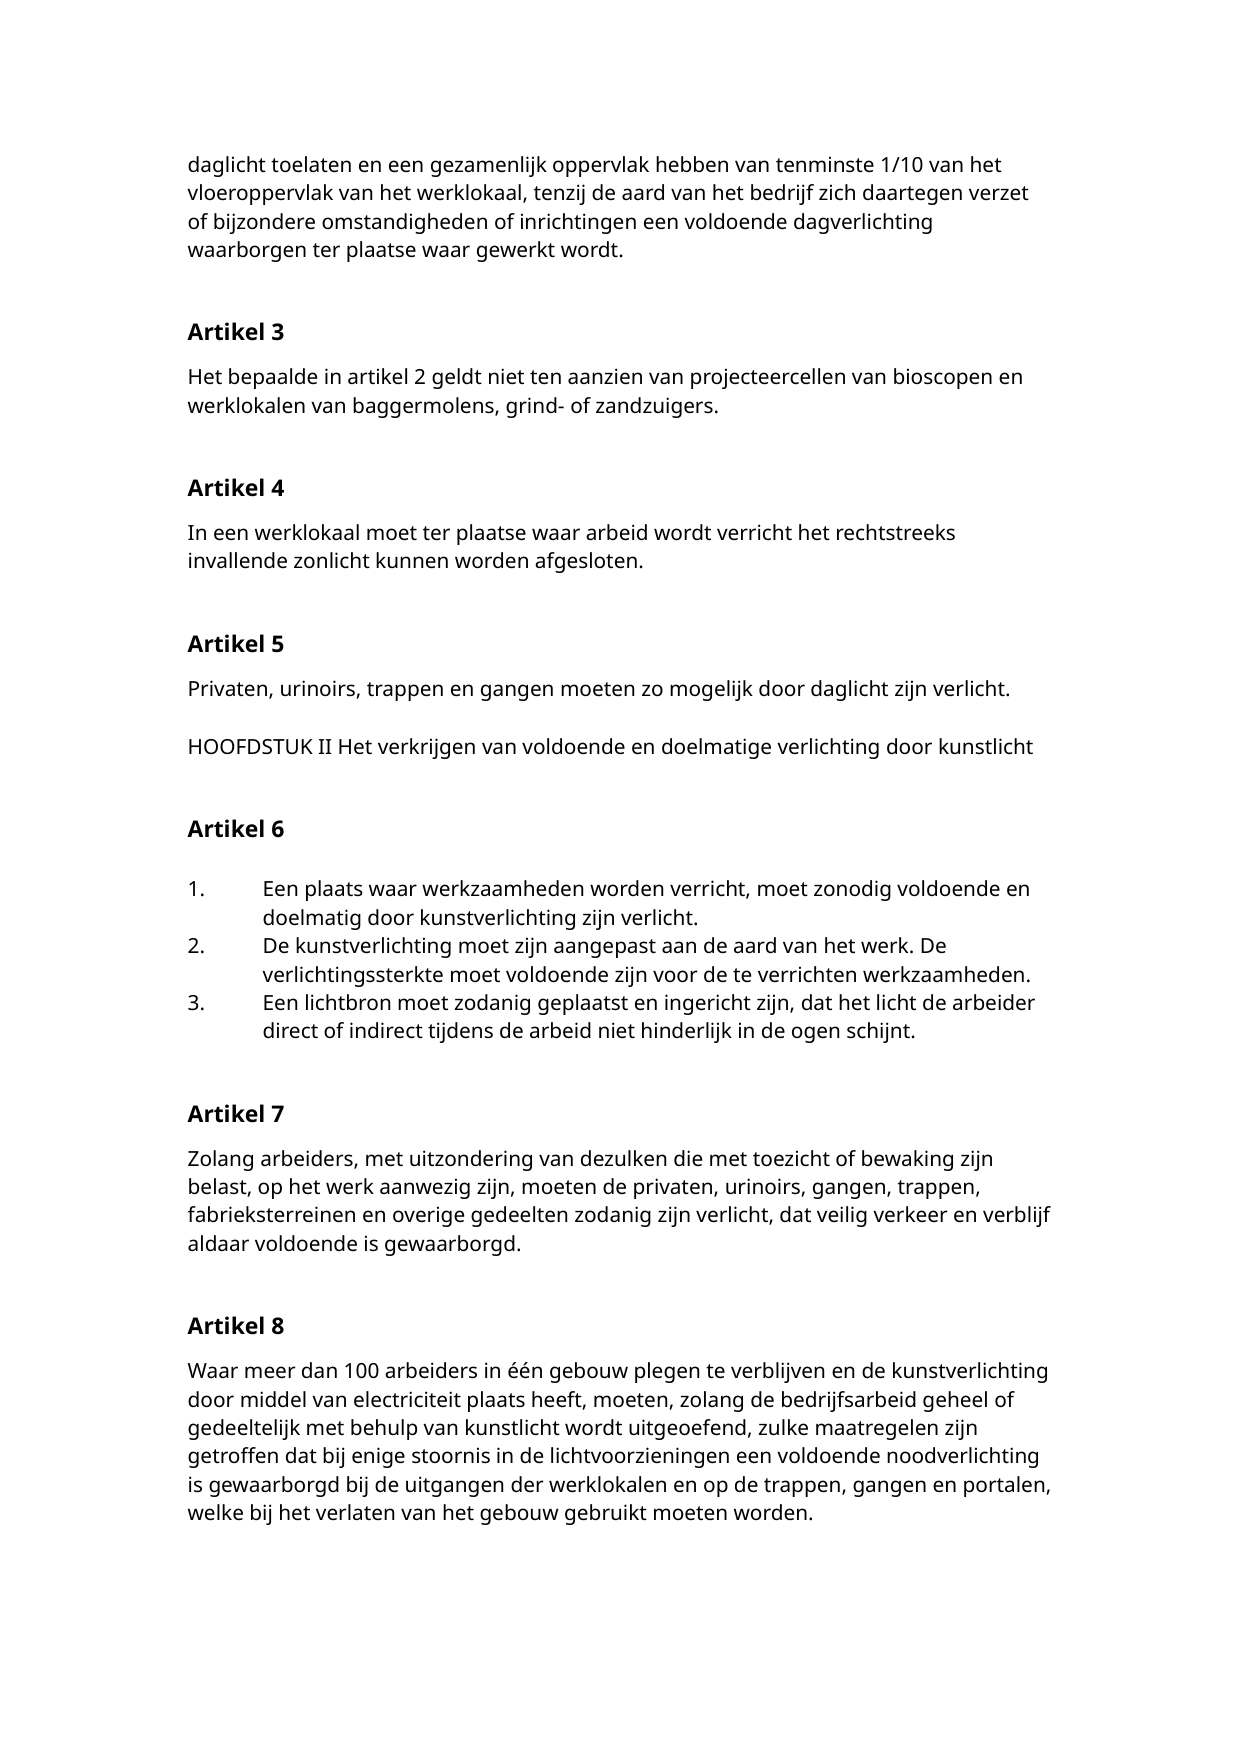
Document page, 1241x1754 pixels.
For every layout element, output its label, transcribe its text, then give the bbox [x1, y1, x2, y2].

text Het bepaalde in artikel 2 geldt niet ten aanzien van projecteercellen van bioscopen en werklokalen van baggermolens, grind- of zandzuigers. [187, 362, 1053, 419]
list De kunstverlichting moet zijn aangepast aan de aard van het werk. De verlichtingssterkte moet voldoende zijn voor de te verrichten werkzaamheden. [187, 931, 1053, 988]
list Een plaats waar werkzaamheden worden verricht, moet zonodig voldoende en doelmatig door kunstverlichting zijn verlicht. [187, 874, 1053, 931]
subtitle Artikel 7 [187, 1097, 1053, 1129]
text Zolang arbeiders, met uitzondering van dezulken die met toezicht of bewaking zijn belast, op het werk aanwezig zijn, moeten de privaten, urinoirs, gangen, trappen, fabrieksterreinen en overige gedeelten zodanig zijn verlicht, dat veilig verkeer en verblijf aldaar voldoende is gewaarborgd. [187, 1144, 1053, 1257]
text Privaten, urinoirs, trappen en gangen moeten zo mogelijk door daglicht zijn verlicht. [187, 674, 1053, 702]
subtitle Artikel 5 [187, 627, 1053, 659]
text Waar meer dan 100 arbeiders in één gebouw plegen te verblijven en de kunstverlichting door middel van electriciteit plaats heeft, moeten, zolang de bedrijfsarbeid geheel of gedeeltelijk met behulp van kunstlicht wordt uitgeoefend, zulke maatregelen zijn getroffen dat bij enige stoornis in de lichtvoorzieningen een voldoende noodverlichting is gewaarborgd bij de uitgangen der werklokalen en op de trappen, gangen en portalen, welke bij het verlaten van het gebouw gebruikt moeten worden. [187, 1356, 1053, 1527]
subtitle Artikel 4 [187, 472, 1053, 503]
subtitle Artikel 6 [187, 813, 1053, 844]
text daglicht toelaten en een gezamenlijk oppervlak hebben van tenminste 1/10 van het vloeroppervlak van het werklokaal, tenzij de aard van het bedrijf zich daartegen verzet of bijzondere omstandigheden of inrichtingen een voldoende dagverlichting waarborgen ter plaatse waar gewerkt wordt. [187, 150, 1053, 264]
subtitle Artikel 8 [187, 1310, 1053, 1341]
text In een werklokaal moet ter plaatse waar arbeid wordt verricht het rechtstreeks invallende zonlicht kunnen worden afgesloten. [187, 518, 1053, 575]
subtitle HOOFDSTUK II Het verkrijgen van voldoende en doelmatige verlichting door kunstlicht [187, 732, 1053, 761]
list Een lichtbron moet zodanig geplaatst en ingericht zijn, dat het licht de arbeider direct of indirect tijdens de arbeid niet hinderlijk in de ogen schijnt. [187, 988, 1053, 1045]
subtitle Artikel 3 [187, 316, 1053, 347]
